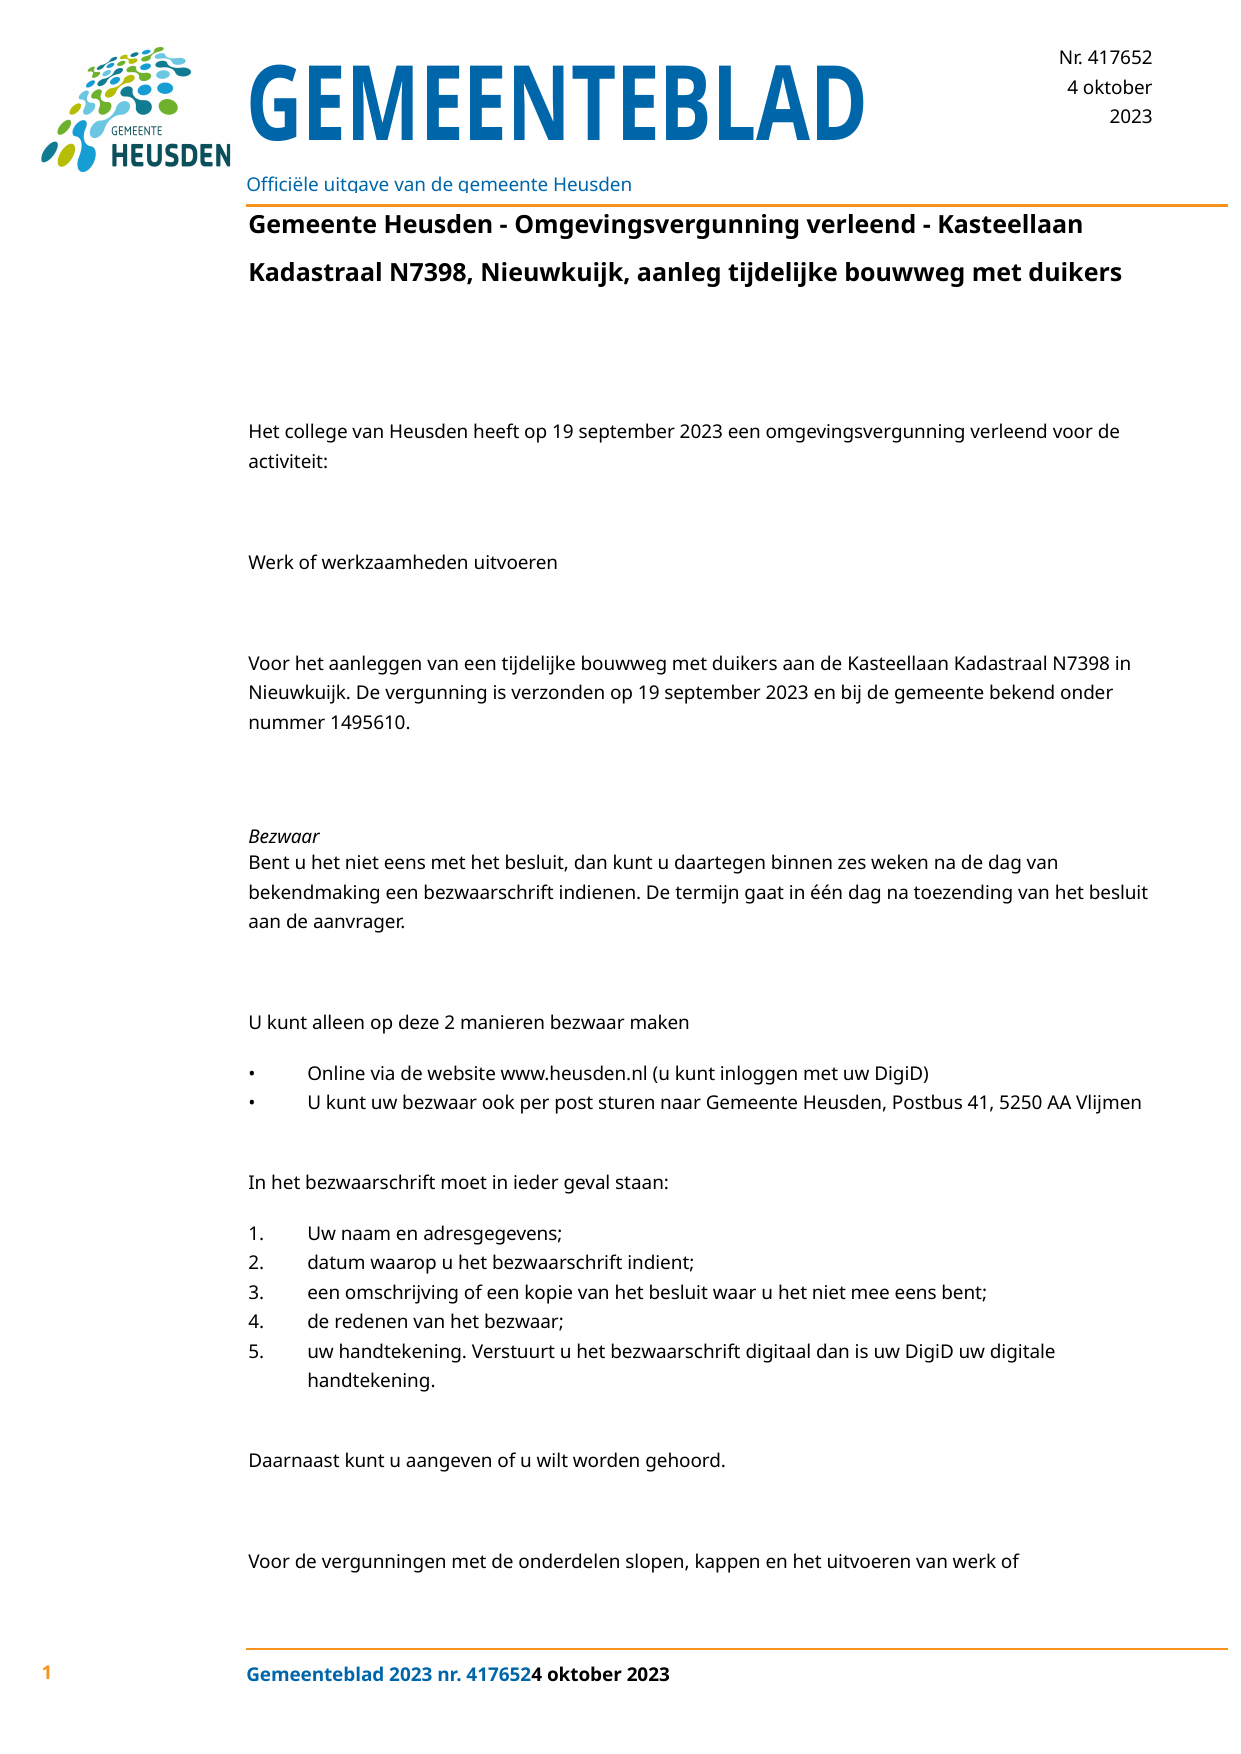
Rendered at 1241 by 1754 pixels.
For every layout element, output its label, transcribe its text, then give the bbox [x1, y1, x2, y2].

list Online via de website www.heusden.nl (u kunt inloggen met uw DigiD) [248, 1060, 1152, 1085]
text U kunt alleen op deze 2 manieren bezwaar maken [248, 1009, 1152, 1035]
text Bezwaar [248, 823, 1152, 849]
text In het bezwaarschrift moet in ieder geval staan: [248, 1169, 1152, 1195]
list uw handtekening. Verstuurt u het bezwaarschrift digitaal dan is uw DigiD uw digitale handtekening. [248, 1338, 1152, 1393]
text Voor de vergunningen met de onderdelen slopen, kappen en het uitvoeren van werk of [248, 1548, 1152, 1574]
list datum waarop u het bezwaarschrift indient; [248, 1249, 1152, 1275]
list de redenen van het bezwaar; [248, 1308, 1152, 1334]
list U kunt uw bezwaar ook per post sturen naar Gemeente Heusden, Postbus 41, 5250 AA Vlijmen [248, 1089, 1152, 1115]
text Werk of werkzaamheden uitvoeren [248, 549, 1152, 575]
text Gemeente Heusden - Omgevingsvergunning verleend - Kasteellaan Kadastraal N7398, Nieuwkuijk, aanleg tijdelijke bouwweg met duikers [248, 207, 1152, 288]
text Voor het aanleggen van een tijdelijke bouwweg met duikers aan de Kasteellaan Kadastraal N7398 in Nieuwkuijk. De vergunning is verzonden op 19 september 2023 en bij de gemeente bekend onder nummer 1495610. [248, 650, 1152, 735]
text Bent u het niet eens met het besluit, dan kunt u daartegen binnen zes weken na de dag van bekendmaking een bezwaarschrift indienen. De termijn gaat in één dag na toezending van het besluit aan de aanvrager. [248, 849, 1152, 934]
text Het college van Heusden heeft op 19 september 2023 een omgevingsvergunning verleend voor de activiteit: [248, 419, 1152, 474]
picture [41, 47, 231, 172]
list een omschrijving of een kopie van het besluit waar u het niet mee eens bent; [248, 1279, 1152, 1304]
text Daarnaast kunt u aangeven of u wilt worden gehoord. [248, 1448, 1152, 1473]
list Uw naam en adresgegevens; [248, 1220, 1152, 1245]
